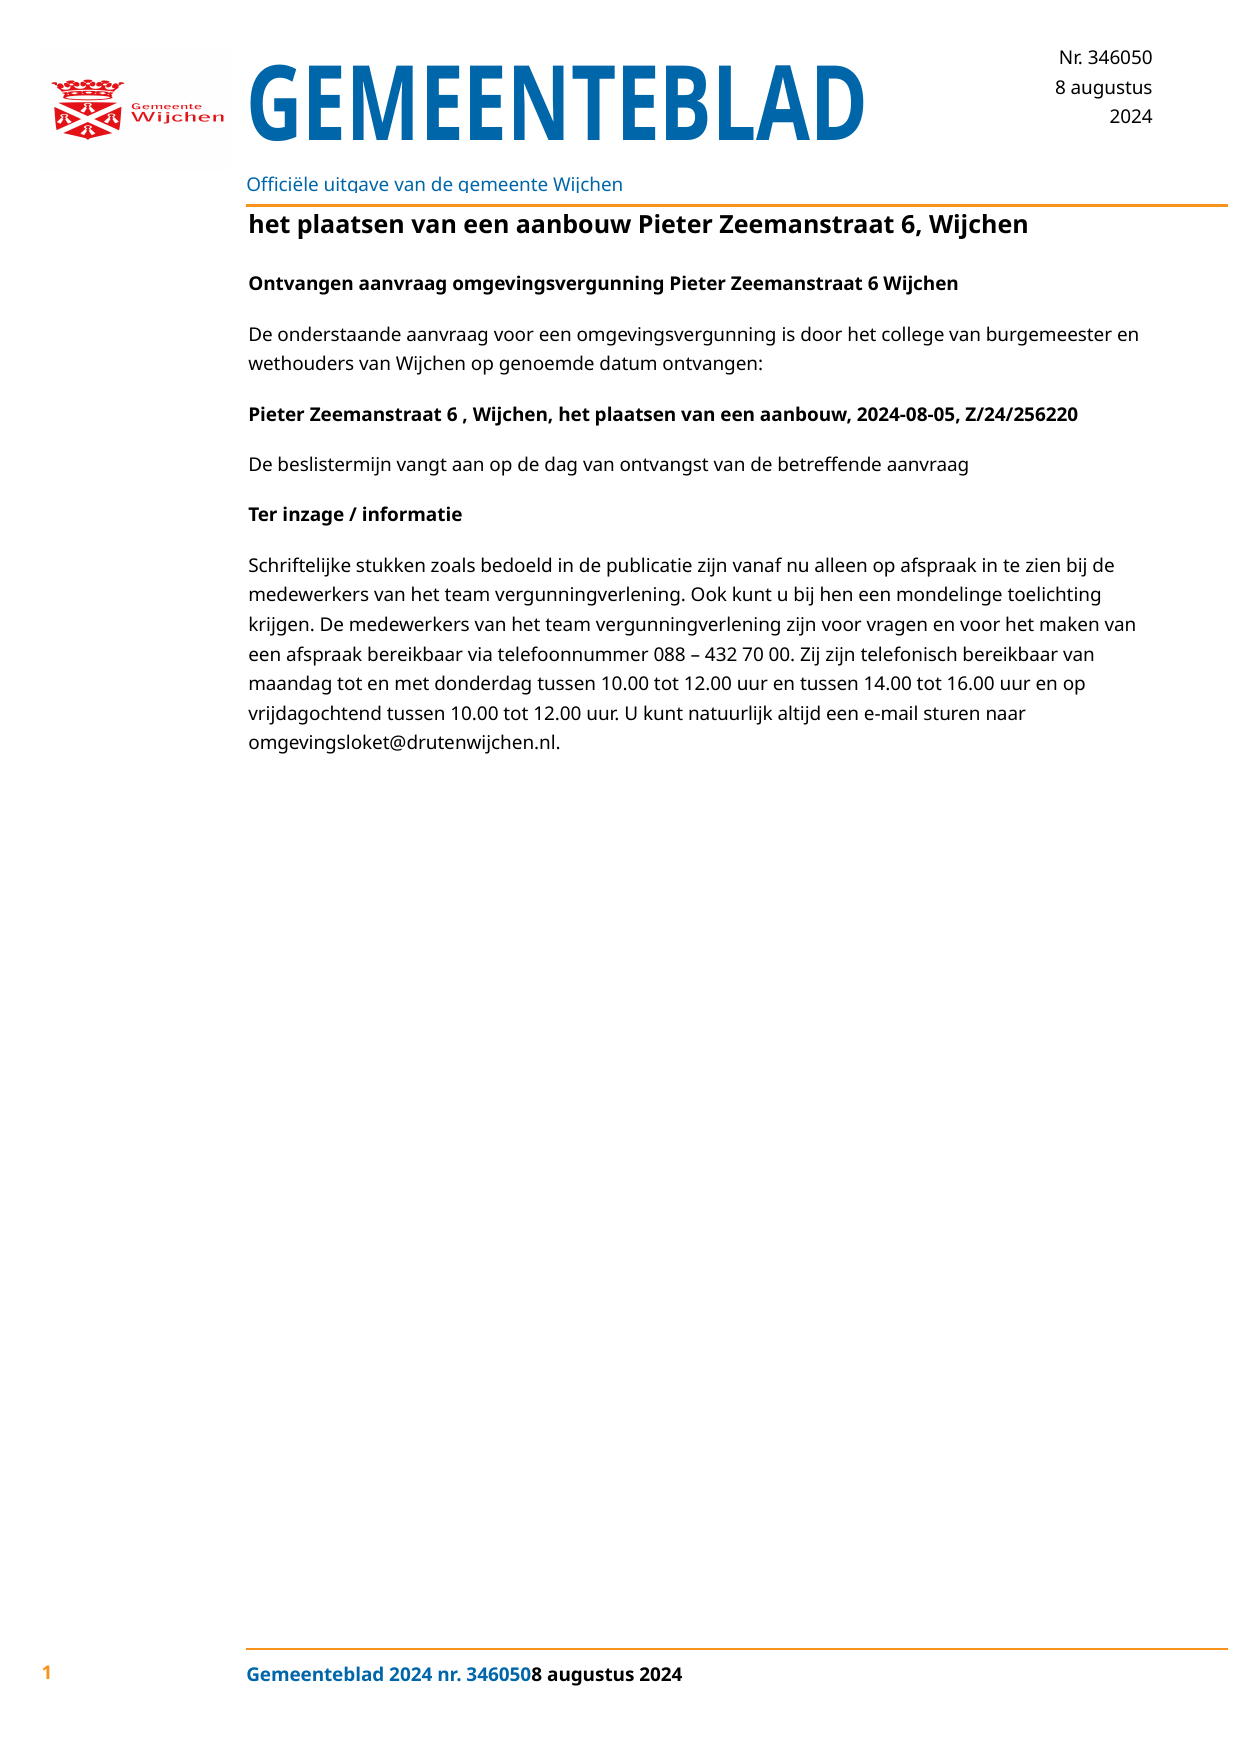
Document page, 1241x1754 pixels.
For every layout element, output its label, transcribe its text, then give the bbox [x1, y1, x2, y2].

text De beslistermijn vangt aan op de dag van ontvangst van de betreffende aanvraag [248, 451, 1152, 477]
text het plaatsen van een aanbouw Pieter Zeemanstraat 6, Wijchen [248, 207, 1152, 241]
text Ter inzage / informatie [248, 502, 1152, 527]
text Ontvangen aanvraag omgevingsvergunning Pieter Zeemanstraat 6 Wijchen [248, 270, 1152, 296]
text Pieter Zeemanstraat 6 , Wijchen, het plaatsen van een aanbouw, 2024-08-05, Z/24/256220 [248, 401, 1152, 426]
text De onderstaande aanvraag voor een omgevingsvergunning is door het college van burgemeester en wethouders van Wijchen op genoemde datum ontvangen: [248, 321, 1152, 376]
picture [41, 47, 231, 172]
text Schriftelijke stukken zoals bedoeld in de publicatie zijn vanaf nu alleen op afspraak in te zien bij de medewerkers van het team vergunningverlening. Ook kunt u bij hen een mondelinge toelichting krijgen. De medewerkers van het team vergunningverlening zijn voor vragen en voor het maken van een afspraak bereikbaar via telefoonnummer 088 – 432 70 00. Zij zijn telefonisch bereikbaar van maandag tot en met donderdag tussen 10.00 tot 12.00 uur en tussen 14.00 tot 16.00 uur en op vrijdagochtend tussen 10.00 tot 12.00 uur. U kunt natuurlijk altijd een e-mail sturen naar omgevingsloket@drutenwijchen.nl. [248, 552, 1152, 755]
